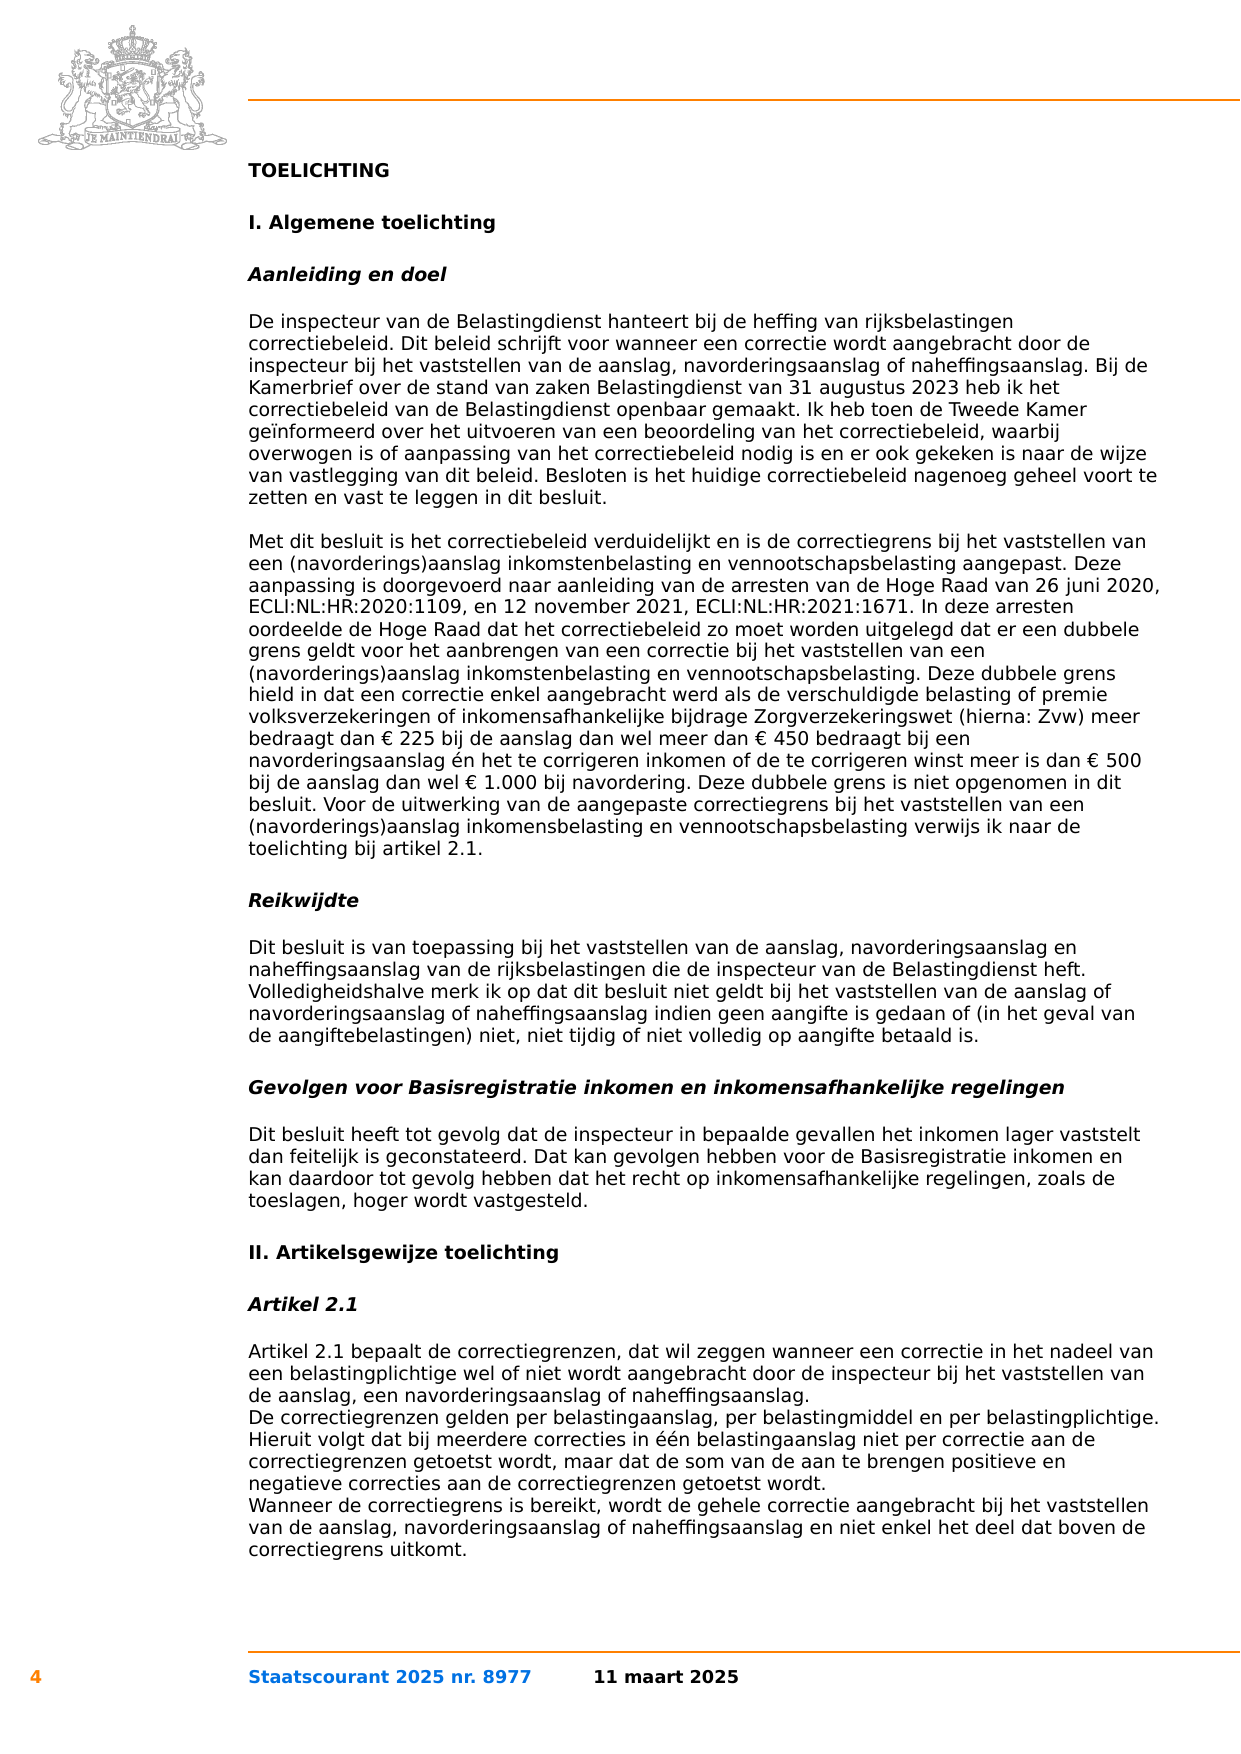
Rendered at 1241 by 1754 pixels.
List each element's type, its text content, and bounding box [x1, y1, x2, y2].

text Artikel 2.1 bepaalt de correctiegrenzen, dat wil zeggen wanneer een correctie in het nadeel van een belastingplichtige wel of niet wordt aangebracht door de inspecteur bij het vaststellen van de aanslag, een navorderingsaanslag of naheffingsaanslag. [248, 1341, 1163, 1407]
subtitle TOELICHTING [248, 160, 1163, 182]
text De correctiegrenzen gelden per belastingaanslag, per belastingmiddel en per belastingplichtige. Hieruit volgt dat bij meerdere correcties in één belastingaanslag niet per correctie aan de correctiegrenzen getoetst wordt, maar dat de som van de aan te brengen positieve en negatieve correcties aan de correctiegrenzen getoetst wordt. [248, 1407, 1163, 1495]
text Dit besluit heeft tot gevolg dat de inspecteur in bepaalde gevallen het inkomen lager vaststelt dan feitelijk is geconstateerd. Dat kan gevolgen hebben voor de Basisregistratie inkomen en kan daardoor tot gevolg hebben dat het recht op inkomensafhankelijke regelingen, zoals de toeslagen, hoger wordt vastgesteld. [248, 1124, 1163, 1212]
text Met dit besluit is het correctiebeleid verduidelijkt en is de correctiegrens bij het vaststellen van een (navorderings)aanslag inkomstenbelasting en vennootschapsbelasting aangepast. Deze aanpassing is doorgevoerd naar aanleiding van de arresten van de Hoge Raad van 26 juni 2020, ECLI:NL:HR:2020:1109, en 12 november 2021, ECLI:NL:HR:2021:1671. In deze arresten oordeelde de Hoge Raad dat het correctiebeleid zo moet worden uitgelegd dat er een dubbele grens geldt voor het aanbrengen van een correctie bij het vaststellen van een (navorderings)aanslag inkomstenbelasting en vennootschapsbelasting. Deze dubbele grens hield in dat een correctie enkel aangebracht werd als de verschuldigde belasting of premie volksverzekeringen of inkomensafhankelijke bijdrage Zorgverzekeringswet (hierna: Zvw) meer bedraagt dan € 225 bij de aanslag dan wel meer dan € 450 bedraagt bij een navorderingsaanslag én het te corrigeren inkomen of de te corrigeren winst meer is dan € 500 bij de aanslag dan wel € 1.000 bij navordering. Deze dubbele grens is niet opgenomen in dit besluit. Voor de uitwerking van de aangepaste correctiegrens bij het vaststellen van een (navorderings)aanslag inkomensbelasting en vennootschapsbelasting verwijs ik naar de toelichting bij artikel 2.1. [248, 531, 1163, 860]
picture [38, 25, 227, 150]
text De inspecteur van de Belastingdienst hanteert bij de heffing van rijksbelastingen correctiebeleid. Dit beleid schrijft voor wanneer een correctie wordt aangebracht door de inspecteur bij het vaststellen van de aanslag, navorderingsaanslag of naheffingsaanslag. Bij de Kamerbrief over de stand van zaken Belastingdienst van 31 augustus 2023 heb ik het correctiebeleid van de Belastingdienst openbaar gemaakt. Ik heb toen de Tweede Kamer geïnformeerd over het uitvoeren van een beoordeling van het correctiebeleid, waarbij overwogen is of aanpassing van het correctiebeleid nodig is en er ook gekeken is naar de wijze van vastlegging van dit beleid. Besloten is het huidige correctiebeleid nagenoeg geheel voort te zetten en vast te leggen in dit besluit. [248, 311, 1163, 509]
subtitle Reikwijdte [248, 890, 1163, 912]
subtitle Aanleiding en doel [248, 264, 1163, 286]
subtitle Gevolgen voor Basisregistratie inkomen en inkomensafhankelijke regelingen [248, 1077, 1163, 1099]
text Dit besluit is van toepassing bij het vaststellen van de aanslag, navorderingsaanslag en naheffingsaanslag van de rijksbelastingen die de inspecteur van de Belastingdienst heft. Volledigheidshalve merk ik op dat dit besluit niet geldt bij het vaststellen van de aanslag of navorderingsaanslag of naheffingsaanslag indien geen aangifte is gedaan of (in het geval van de aangiftebelastingen) niet, niet tijdig of niet volledig op aangifte betaald is. [248, 937, 1163, 1047]
subtitle Artikel 2.1 [248, 1294, 1163, 1316]
subtitle I. Algemene toelichting [248, 212, 1163, 234]
text Wanneer de correctiegrens is bereikt, wordt de gehele correctie aangebracht bij het vaststellen van de aanslag, navorderingsaanslag of naheffingsaanslag en niet enkel het deel dat boven de correctiegrens uitkomt. [248, 1495, 1163, 1561]
subtitle II. Artikelsgewijze toelichting [248, 1242, 1163, 1264]
